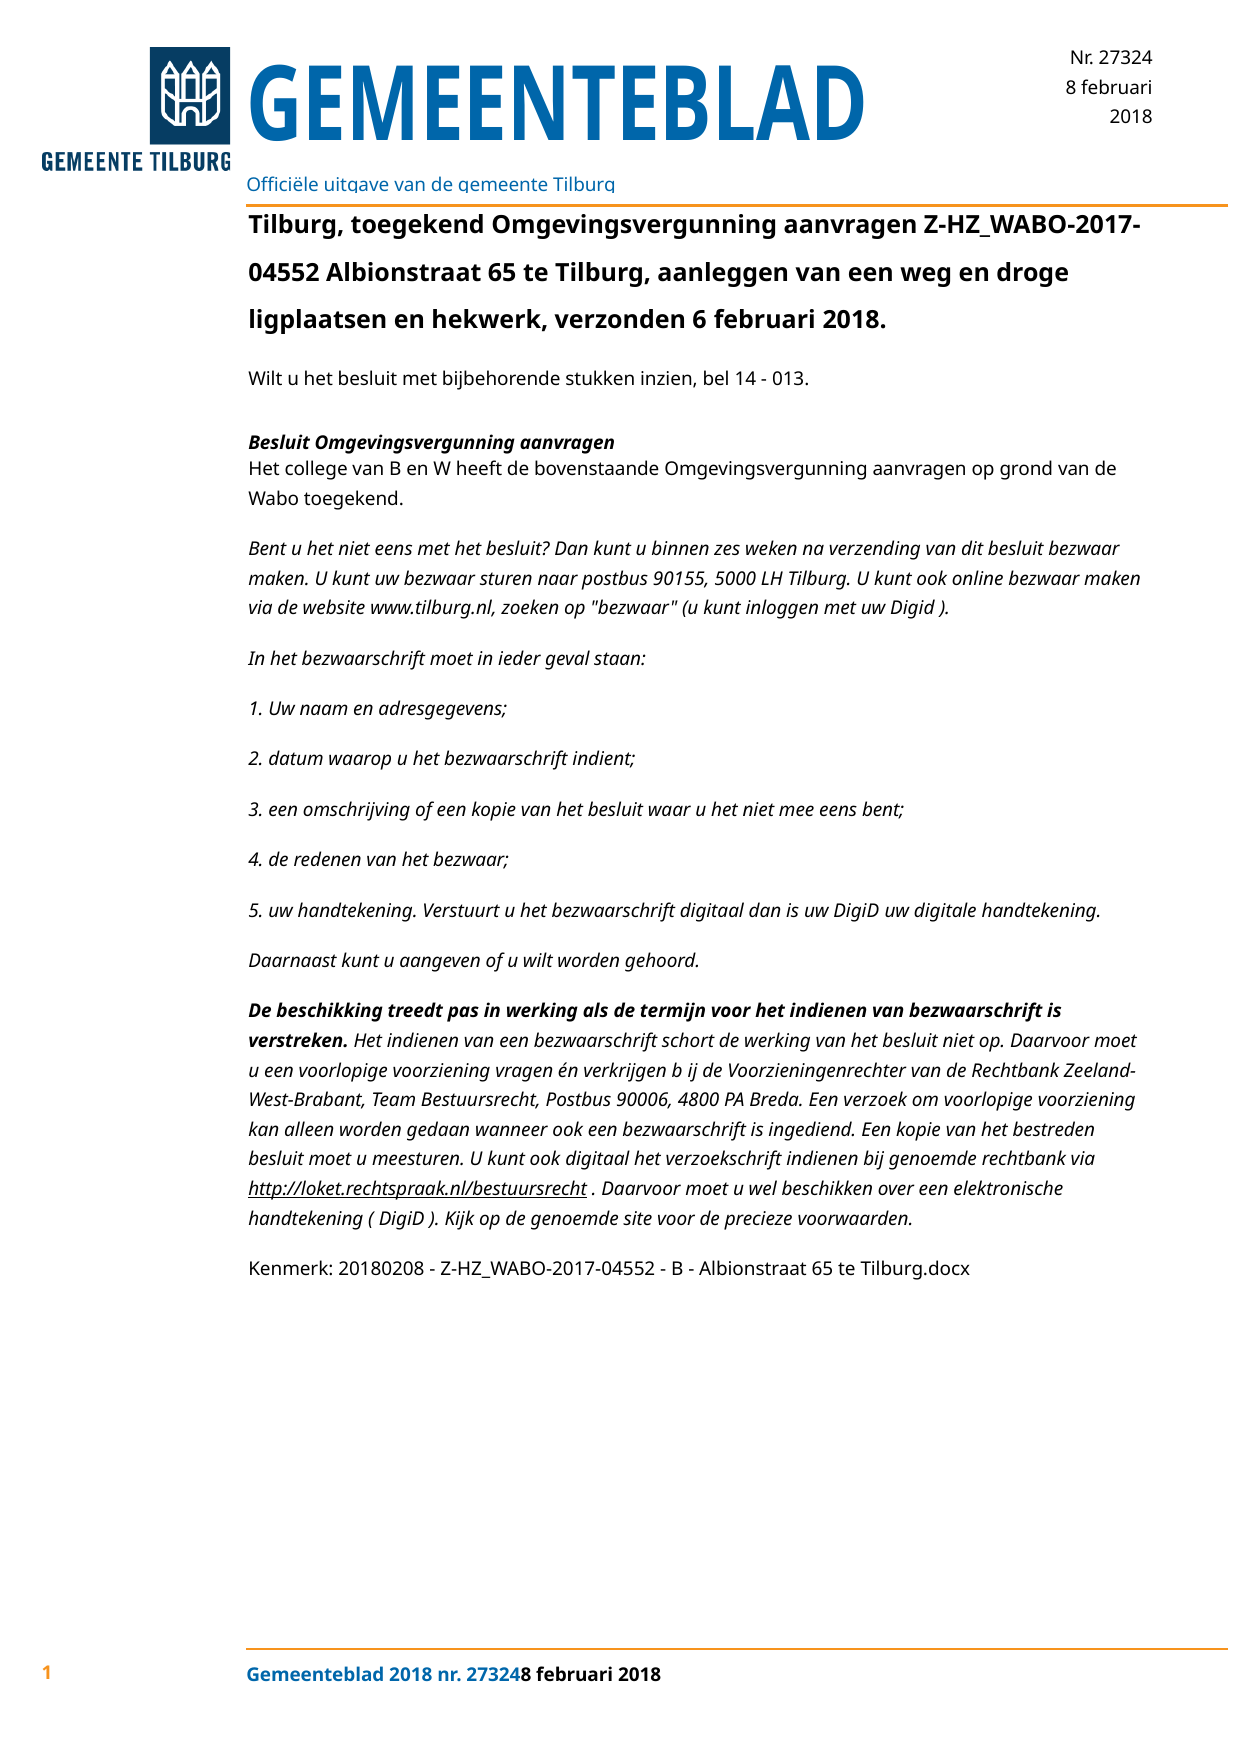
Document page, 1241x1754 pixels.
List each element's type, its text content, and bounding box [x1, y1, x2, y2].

text 5. uw handtekening. Verstuurt u het bezwaarschrift digitaal dan is uw DigiD uw digitale handtekening. [248, 897, 1152, 923]
text Bent u het niet eens met het besluit? Dan kunt u binnen zes weken na verzending van dit besluit bezwaar maken. U kunt uw bezwaar sturen naar postbus 90155, 5000 LH Tilburg. U kunt ook online bezwaar maken via de website www.tilburg.nl, zoeken op "bezwaar" (u kunt inloggen met uw Digid ). [248, 535, 1152, 620]
text Tilburg, toegekend Omgevingsvergunning aanvragen Z-HZ_WABO-2017-04552 Albionstraat 65 te Tilburg, aanleggen van een weg en droge ligplaatsen en hekwerk, verzonden 6 februari 2018. [248, 207, 1152, 336]
text Het college van B en W heeft de bovenstaande Omgevingsvergunning aanvragen op grond van de Wabo toegekend. [248, 455, 1152, 511]
text 1. Uw naam en adresgegevens; [248, 695, 1152, 721]
text 2. datum waarop u het bezwaarschrift indient; [248, 746, 1152, 771]
text Wilt u het besluit met bijbehorende stukken inzien, bel 14 - 013. [248, 366, 1152, 391]
text Besluit Omgevingsvergunning aanvragen [248, 429, 1152, 455]
text De beschikking treedt pas in werking als de termijn voor het indienen van bezwaarschrift is verstreken. Het indienen van een bezwaarschrift schort de werking van het besluit niet op. Daarvoor moet u een voorlopige voorziening vragen én verkrijgen b ij de Voorzieningenrechter van de Rechtbank Zeeland-West-Brabant, Team Bestuursrecht, Postbus 90006, 4800 PA Breda. Een verzoek om voorlopige voorziening kan alleen worden gedaan wanneer ook een bezwaarschrift is ingediend. Een kopie van het bestreden besluit moet u meesturen. U kunt ook digitaal het verzoekschrift indienen bij genoemde rechtbank via http://loket.rechtspraak.nl/bestuursrecht . Daarvoor moet u wel beschikken over een elektronische handtekening ( DigiD ). Kijk op de genoemde site voor de precieze voorwaarden. [248, 998, 1152, 1231]
text 3. een omschrijving of een kopie van het besluit waar u het niet mee eens bent; [248, 796, 1152, 822]
text In het bezwaarschrift moet in ieder geval staan: [248, 645, 1152, 671]
picture [41, 47, 231, 172]
text Kenmerk: 20180208 - Z-HZ_WABO-2017-04552 - B - Albionstraat 65 te Tilburg.docx [248, 1255, 1152, 1281]
text Daarnaast kunt u aangeven of u wilt worden gehoord. [248, 947, 1152, 973]
text 4. de redenen van het bezwaar; [248, 846, 1152, 872]
